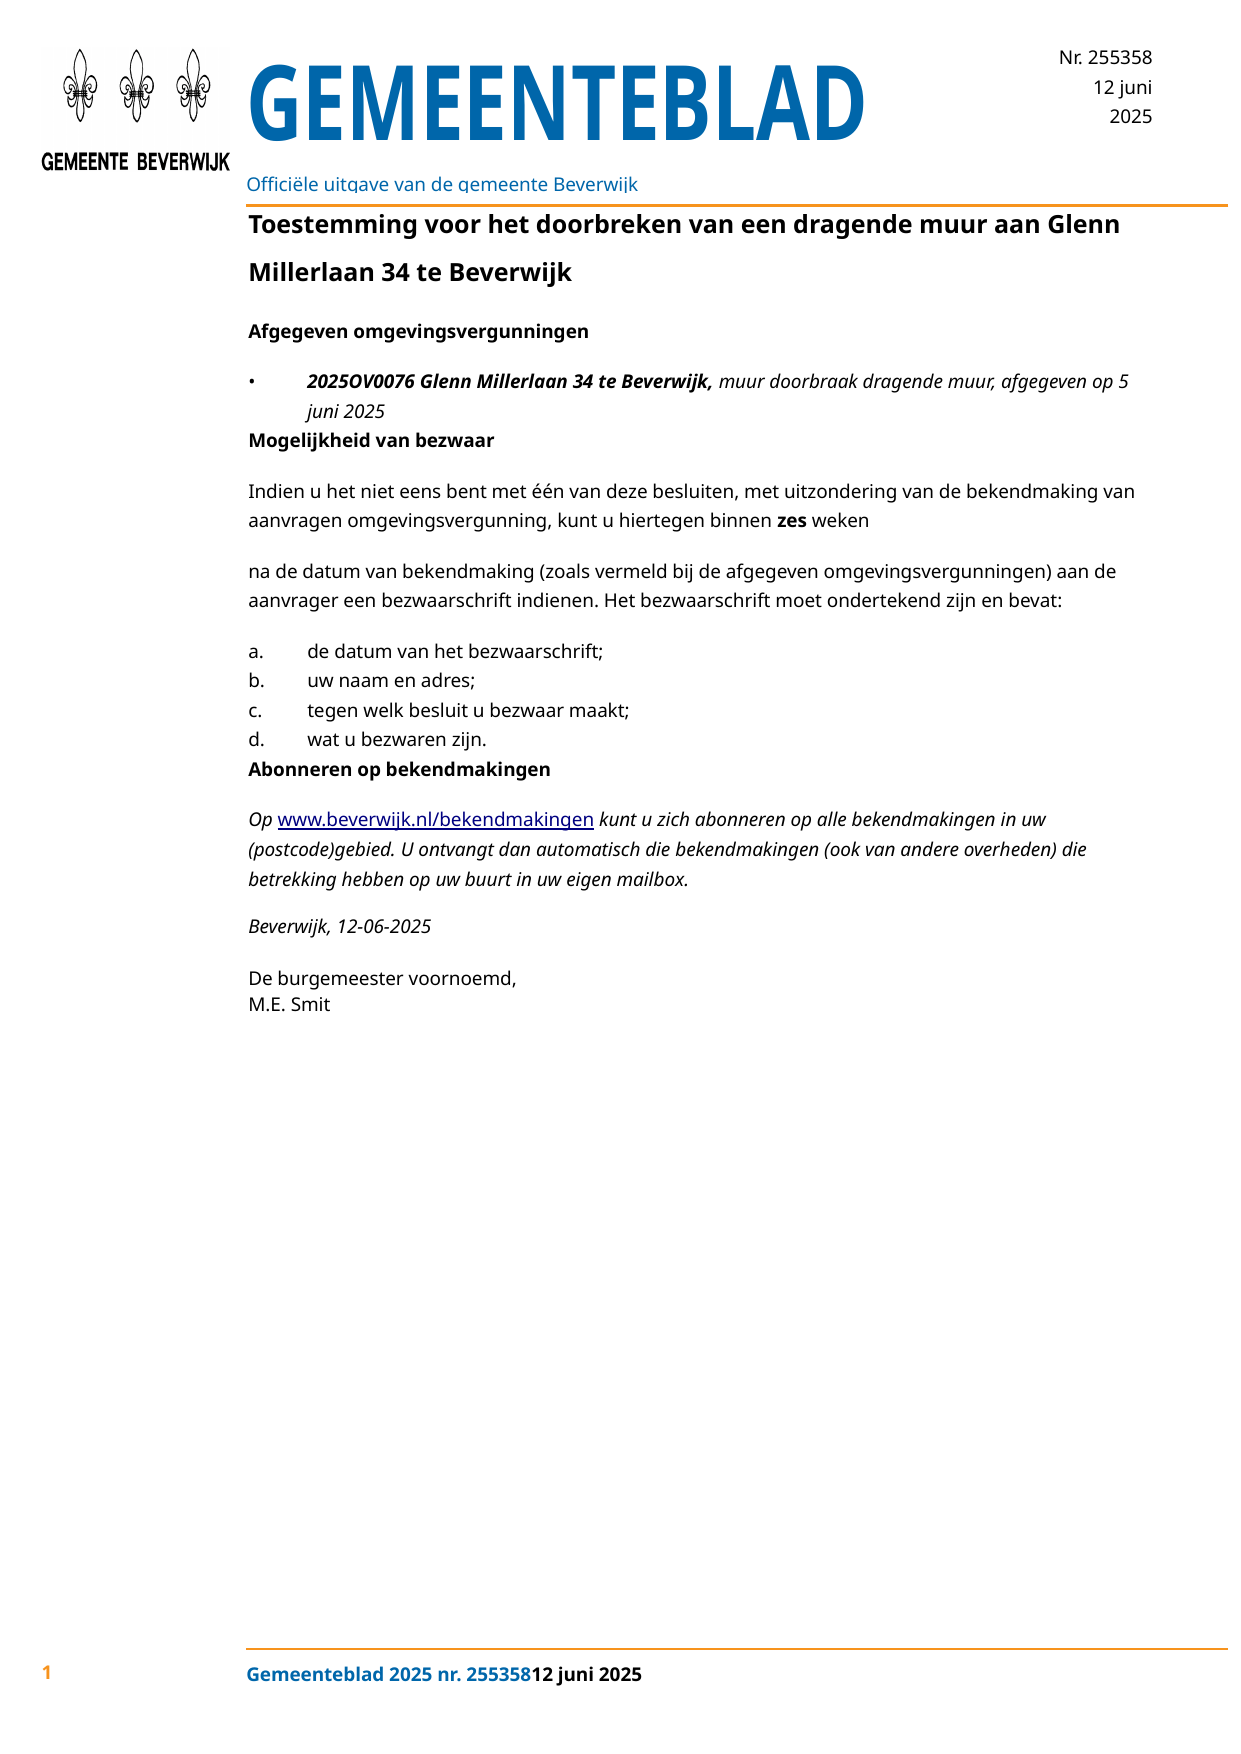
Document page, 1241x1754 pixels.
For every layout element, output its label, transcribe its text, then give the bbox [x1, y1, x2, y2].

picture [41, 47, 231, 172]
text M.E. Smit [248, 991, 1152, 1017]
text Beverwijk, 12-06-2025 [248, 914, 1152, 939]
text Op www.beverwijk.nl/bekendmakingen kunt u zich abonneren op alle bekendmakingen in uw (postcode)gebied. U ontvangt dan automatisch die bekendmakingen (ook van andere overheden) die betrekking hebben op uw buurt in uw eigen mailbox. [248, 807, 1152, 892]
text Mogelijkheid van bezwaar [248, 427, 1152, 453]
list 2025OV0076 Glenn Millerlaan 34 te Beverwijk, muur doorbraak dragende muur, afgegeven op 5 juni 2025 [248, 368, 1152, 424]
text De burgemeester voornoemd, [248, 965, 1152, 991]
text na de datum van bekendmaking (zoals vermeld bij de afgegeven omgevingsvergunningen) aan de aanvrager een bezwaarschrift indienen. Het bezwaarschrift moet ondertekend zijn en bevat: [248, 558, 1152, 613]
text Indien u het niet eens bent met één van deze besluiten, met uitzondering van de bekendmaking van aanvragen omgevingsvergunning, kunt u hiertegen binnen zes weken [248, 478, 1152, 533]
text Abonneren op bekendmakingen [248, 756, 1152, 782]
text Toestemming voor het doorbreken van een dragende muur aan Glenn Millerlaan 34 te Beverwijk [248, 207, 1152, 288]
list wat u bezwaren zijn. [248, 727, 1152, 752]
list uw naam en adres; [248, 667, 1152, 693]
list tegen welk besluit u bezwaar maakt; [248, 697, 1152, 723]
text Afgegeven omgevingsvergunningen [248, 318, 1152, 344]
list de datum van het bezwaarschrift; [248, 638, 1152, 664]
